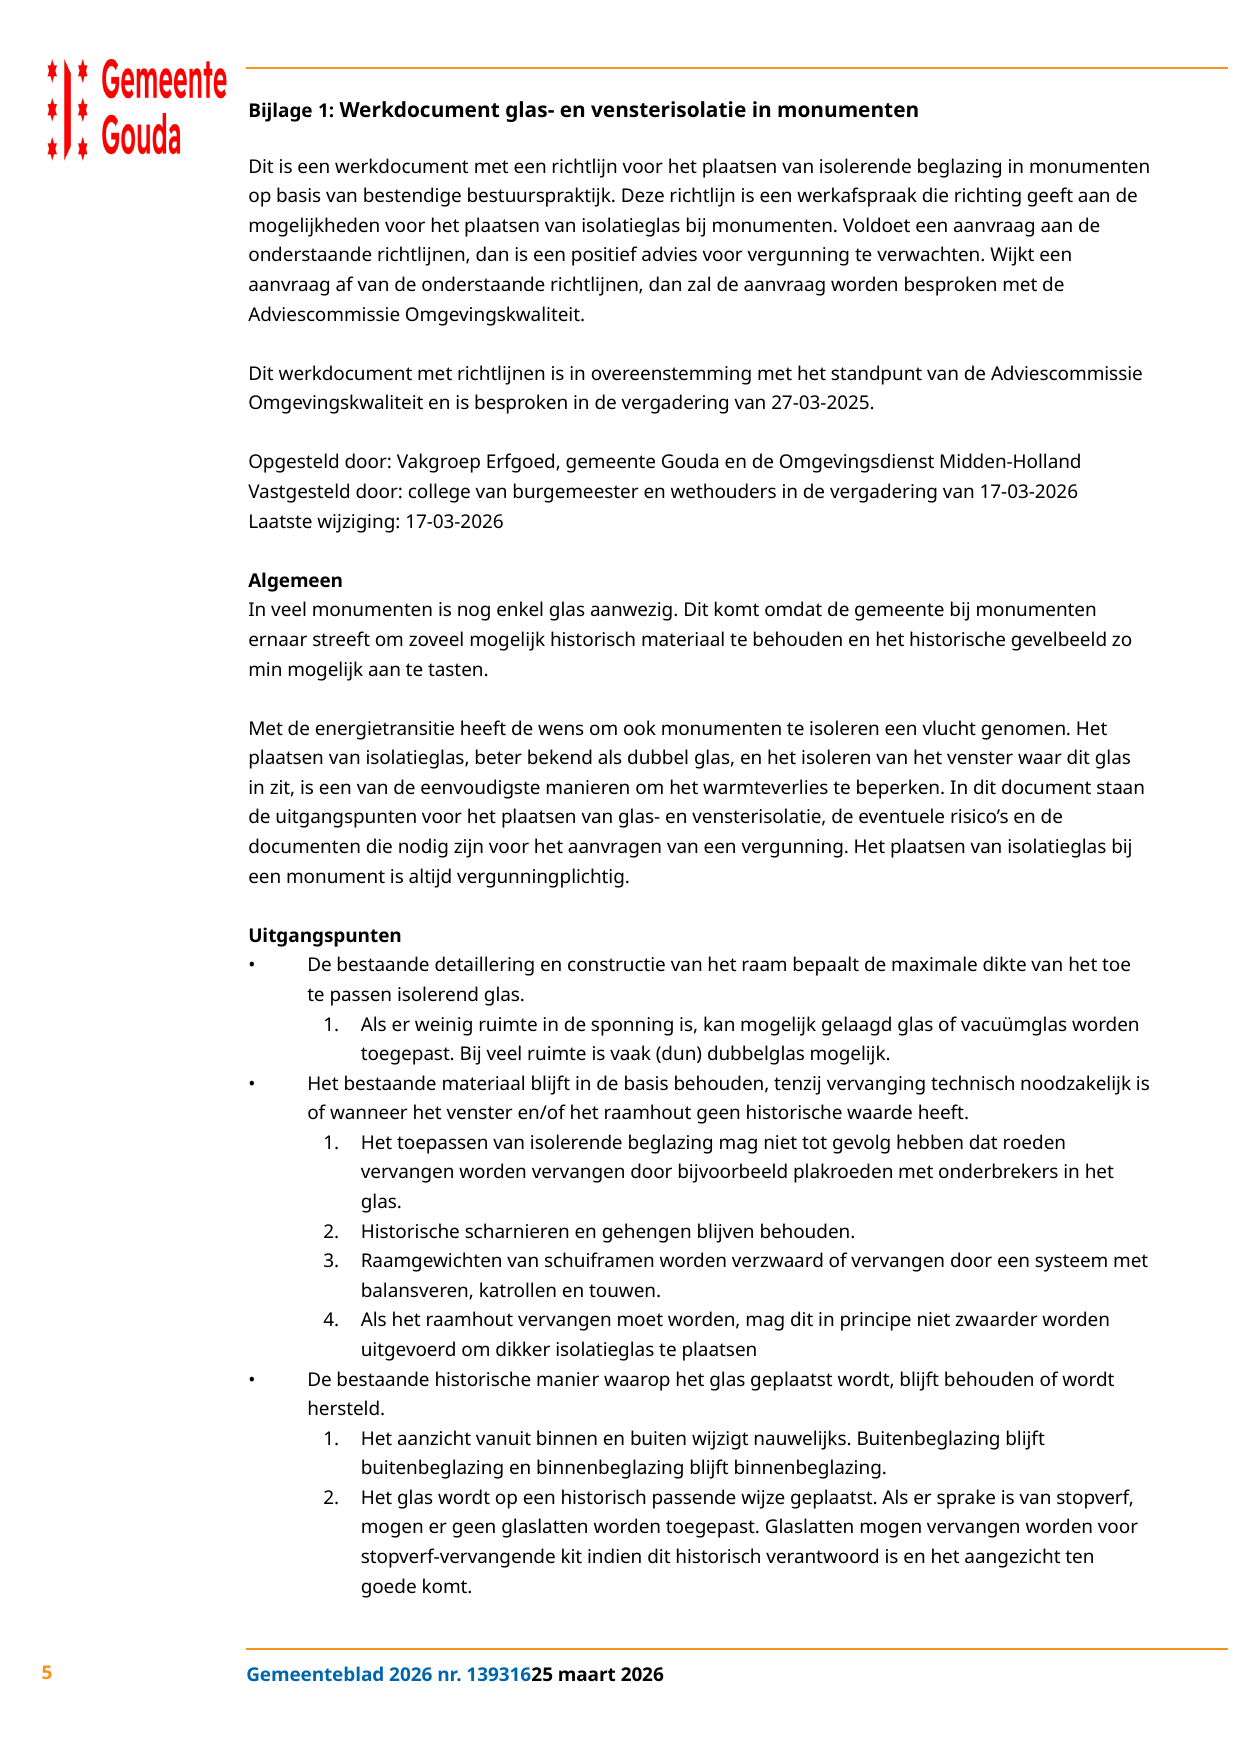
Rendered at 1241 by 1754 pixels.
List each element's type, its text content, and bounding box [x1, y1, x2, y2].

text Met de energietransitie heeft de wens om ook monumenten te isoleren een vlucht genomen. Het plaatsen van isolatieglas, beter bekend als dubbel glas, en het isoleren van het venster waar dit glas in zit, is een van de eenvoudigste manieren om het warmteverlies te beperken. In dit document staan de uitgangspunten voor het plaatsen van glas- en vensterisolatie, de eventuele risico’s en de documenten die nodig zijn voor het aanvragen van een vergunning. Het plaatsen van isolatieglas bij een monument is altijd vergunningplichtig. [248, 715, 1152, 889]
text Vastgesteld door: college van burgemeester en wethouders in de vergadering van 17-03-2026 [248, 478, 1152, 504]
list Het toepassen van isolerende beglazing mag niet tot gevolg hebben dat roeden vervangen worden vervangen door bijvoorbeeld plakroeden met onderbrekers in het glas. [323, 1129, 1152, 1214]
list De bestaande detaillering en constructie van het raam bepaalt de maximale dikte van het toe te passen isolerend glas. [248, 952, 1152, 1007]
list Het bestaande materiaal blijft in de basis behouden, tenzij vervanging technisch noodzakelijk is of wanneer het venster en/of het raamhout geen historische waarde heeft. [248, 1070, 1152, 1125]
text Dit werkdocument met richtlijnen is in overeenstemming met het standpunt van de Adviescommissie Omgevingskwaliteit en is besproken in de vergadering van 27-03-2025. [248, 360, 1152, 415]
text Laatste wijziging: 17-03-2026 [248, 508, 1152, 534]
text Opgesteld door: Vakgroep Erfgoed, gemeente Gouda en de Omgevingsdienst Midden-Holland [248, 449, 1152, 474]
list Het aanzicht vanuit binnen en buiten wijzigt nauwelijks. Buitenbeglazing blijft buitenbeglazing en binnenbeglazing blijft binnenbeglazing. [323, 1425, 1152, 1480]
list Als het raamhout vervangen moet worden, mag dit in principe niet zwaarder worden uitgevoerd om dikker isolatieglas te plaatsen [323, 1307, 1152, 1362]
list Raamgewichten van schuiframen worden verzwaard of vervangen door een systeem met balansveren, katrollen en touwen. [323, 1247, 1152, 1303]
picture [41, 47, 231, 172]
text Uitgangspunten [248, 922, 1152, 948]
list Als er weinig ruimte in de sponning is, kan mogelijk gelaagd glas of vacuümglas worden toegepast. Bij veel ruimte is vaak (dun) dubbelglas mogelijk. [323, 1011, 1152, 1066]
text Bijlage 1: Werkdocument glas- en vensterisolatie in monumenten [248, 95, 1152, 123]
list Het glas wordt op een historisch passende wijze geplaatst. Als er sprake is van stopverf, mogen er geen glaslatten worden toegepast. Glaslatten mogen vervangen worden voor stopverf-vervangende kit indien dit historisch verantwoord is en het aangezicht ten goede komt. [323, 1484, 1152, 1599]
text Algemeen [248, 567, 1152, 593]
text Dit is een werkdocument met een richtlijn voor het plaatsen van isolerende beglazing in monumenten op basis van bestendige bestuurspraktijk. Deze richtlijn is een werkafspraak die richting geeft aan de mogelijkheden voor het plaatsen van isolatieglas bij monumenten. Voldoet een aanvraag aan de onderstaande richtlijnen, dan is een positief advies voor vergunning te verwachten. Wijkt een aanvraag af van de onderstaande richtlijnen, dan zal de aanvraag worden besproken met de Adviescommissie Omgevingskwaliteit. [248, 153, 1152, 327]
list De bestaande historische manier waarop het glas geplaatst wordt, blijft behouden of wordt hersteld. [248, 1366, 1152, 1421]
text In veel monumenten is nog enkel glas aanwezig. Dit komt omdat de gemeente bij monumenten ernaar streeft om zoveel mogelijk historisch materiaal te behouden en het historische gevelbeeld zo min mogelijk aan te tasten. [248, 597, 1152, 682]
list Historische scharnieren en gehengen blijven behouden. [323, 1218, 1152, 1244]
